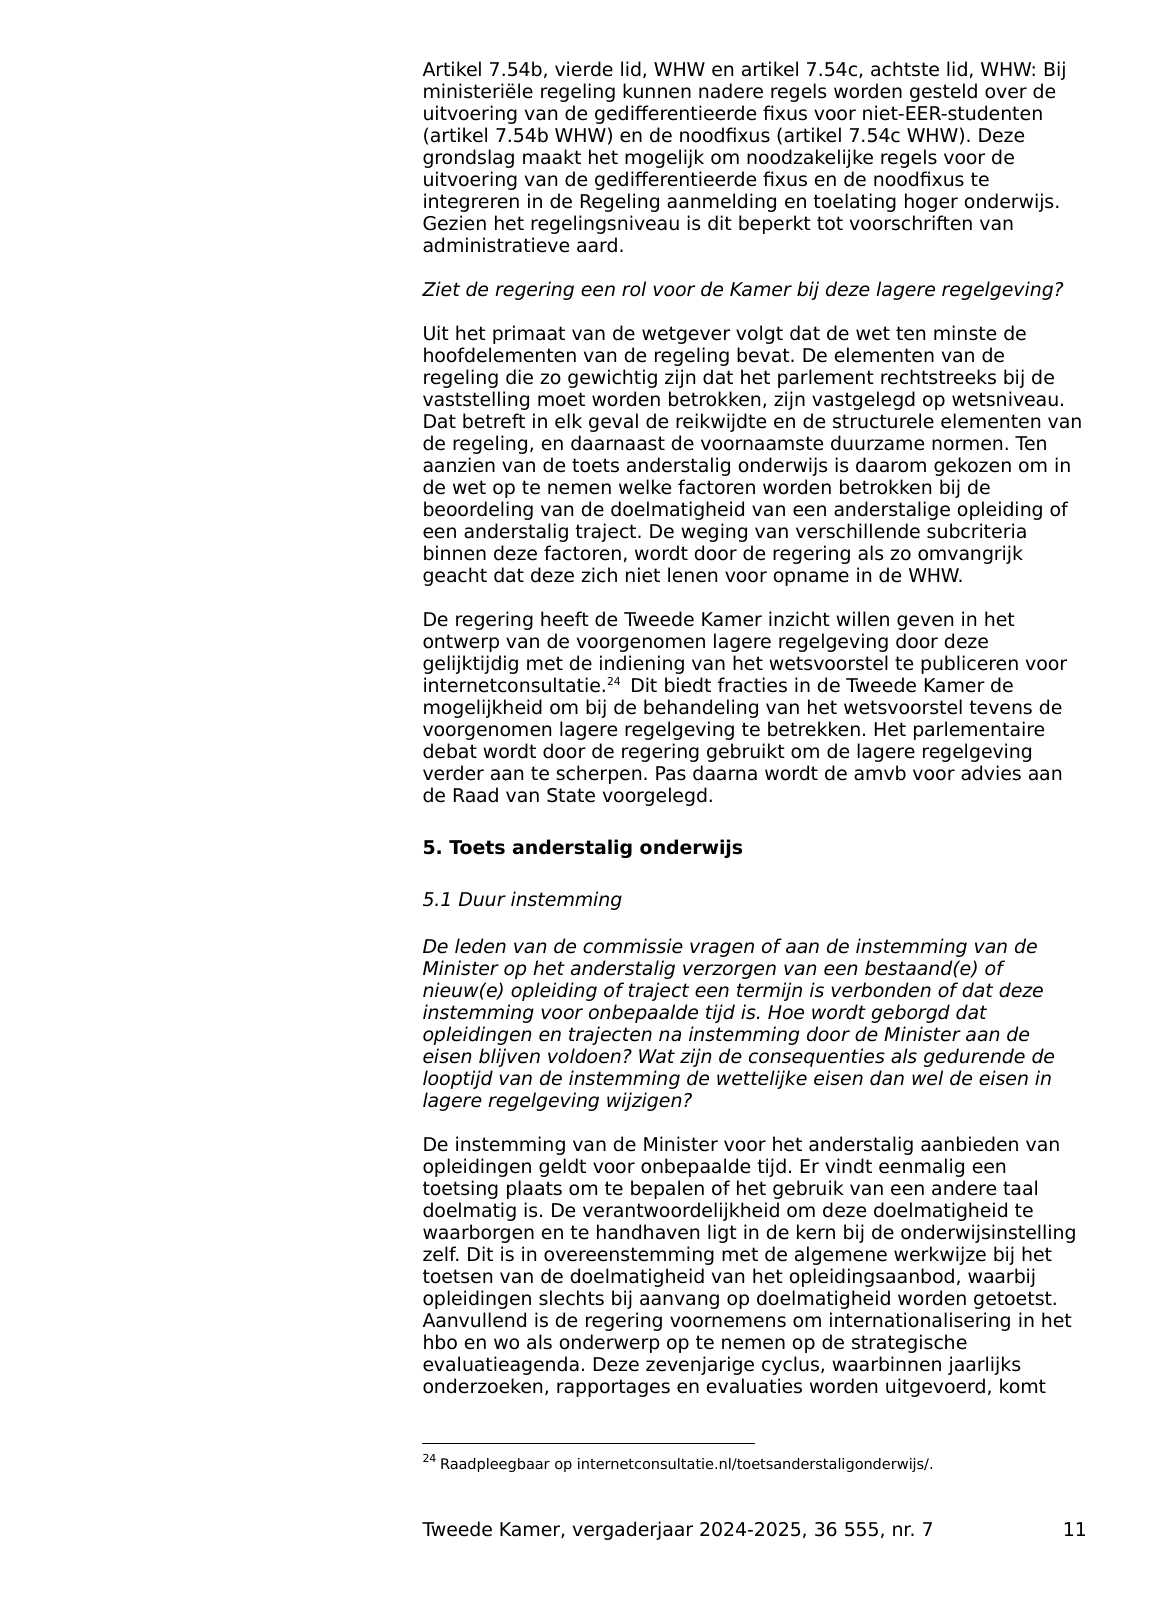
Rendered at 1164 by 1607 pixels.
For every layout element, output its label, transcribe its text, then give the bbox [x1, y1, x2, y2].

text De leden van de commissie vragen of aan de instemming van de Minister op het anderstalig verzorgen van een bestaand(e) of nieuw(e) opleiding of traject een termijn is verbonden of dat deze instemming voor onbepaalde tijd is. Hoe wordt geborgd dat opleidingen en trajecten na instemming door de Minister aan de eisen blijven voldoen? Wat zijn de consequenties als gedurende de looptijd van de instemming de wettelijke eisen dan wel de eisen in lagere regelgeving wijzigen? [422, 936, 1087, 1112]
text De regering heeft de Tweede Kamer inzicht willen geven in het ontwerp van de voorgenomen lagere regelgeving door deze gelijktijdig met de indiening van het wetsvoorstel te publiceren voor internetconsultatie. Dit biedt fracties in de Tweede Kamer de mogelijkheid om bij de behandeling van het wetsvoorstel tevens de voorgenomen lagere regelgeving te betrekken. Het parlementaire debat wordt door de regering gebruikt om de lagere regelgeving verder aan te scherpen. Pas daarna wordt de amvb voor advies aan de Raad van State voorgelegd. [422, 609, 1087, 807]
text Uit het primaat van de wetgever volgt dat de wet ten minste de hoofdelementen van de regeling bevat. De elementen van de regeling die zo gewichtig zijn dat het parlement rechtstreeks bij de vaststelling moet worden betrokken, zijn vastgelegd op wetsniveau. Dat betreft in elk geval de reikwijdte en de structurele elementen van de regeling, en daarnaast de voornaamste duurzame normen. Ten aanzien van de toets anderstalig onderwijs is daarom gekozen om in de wet op te nemen welke factoren worden betrokken bij de beoordeling van de doelmatigheid van een anderstalige opleiding of een anderstalig traject. De weging van verschillende subcriteria binnen deze factoren, wordt door de regering als zo omvangrijk geacht dat deze zich niet lenen voor opname in de WHW. [422, 323, 1087, 587]
text Raadpleegbaar op internetconsultatie.nl/toetsanderstaligonderwijs/. [422, 1452, 1087, 1474]
text Artikel 7.54b, vierde lid, WHW en artikel 7.54c, achtste lid, WHW: Bij ministeriële regeling kunnen nadere regels worden gesteld over de uitvoering van de gedifferentieerde fixus voor niet-EER-studenten (artikel 7.54b WHW) en de noodfixus (artikel 7.54c WHW). Deze grondslag maakt het mogelijk om noodzakelijke regels voor de uitvoering van de gedifferentieerde fixus en de noodfixus te integreren in de Regeling aanmelding en toelating hoger onderwijs. Gezien het regelingsniveau is dit beperkt tot voorschriften van administratieve aard. [422, 59, 1087, 257]
text De instemming van de Minister voor het anderstalig aanbieden van opleidingen geldt voor onbepaalde tijd. Er vindt eenmalig een toetsing plaats om te bepalen of het gebruik van een andere taal doelmatig is. De verantwoordelijkheid om deze doelmatigheid te waarborgen en te handhaven ligt in de kern bij de onderwijsinstelling zelf. Dit is in overeenstemming met de algemene werkwijze bij het toetsen van de doelmatigheid van het opleidingsaanbod, waarbij opleidingen slechts bij aanvang op doelmatigheid worden getoetst. Aanvullend is de regering voornemens om internationalisering in het hbo en wo als onderwerp op te nemen op de strategische evaluatieagenda. Deze zevenjarige cyclus, waarbinnen jaarlijks onderzoeken, rapportages en evaluaties worden uitgevoerd, komt [422, 1134, 1087, 1398]
text Ziet de regering een rol voor de Kamer bij deze lagere regelgeving? [422, 279, 1087, 301]
subtitle 5. Toets anderstalig onderwijs [422, 837, 1087, 859]
subtitle 5.1 Duur instemming [422, 889, 1087, 911]
